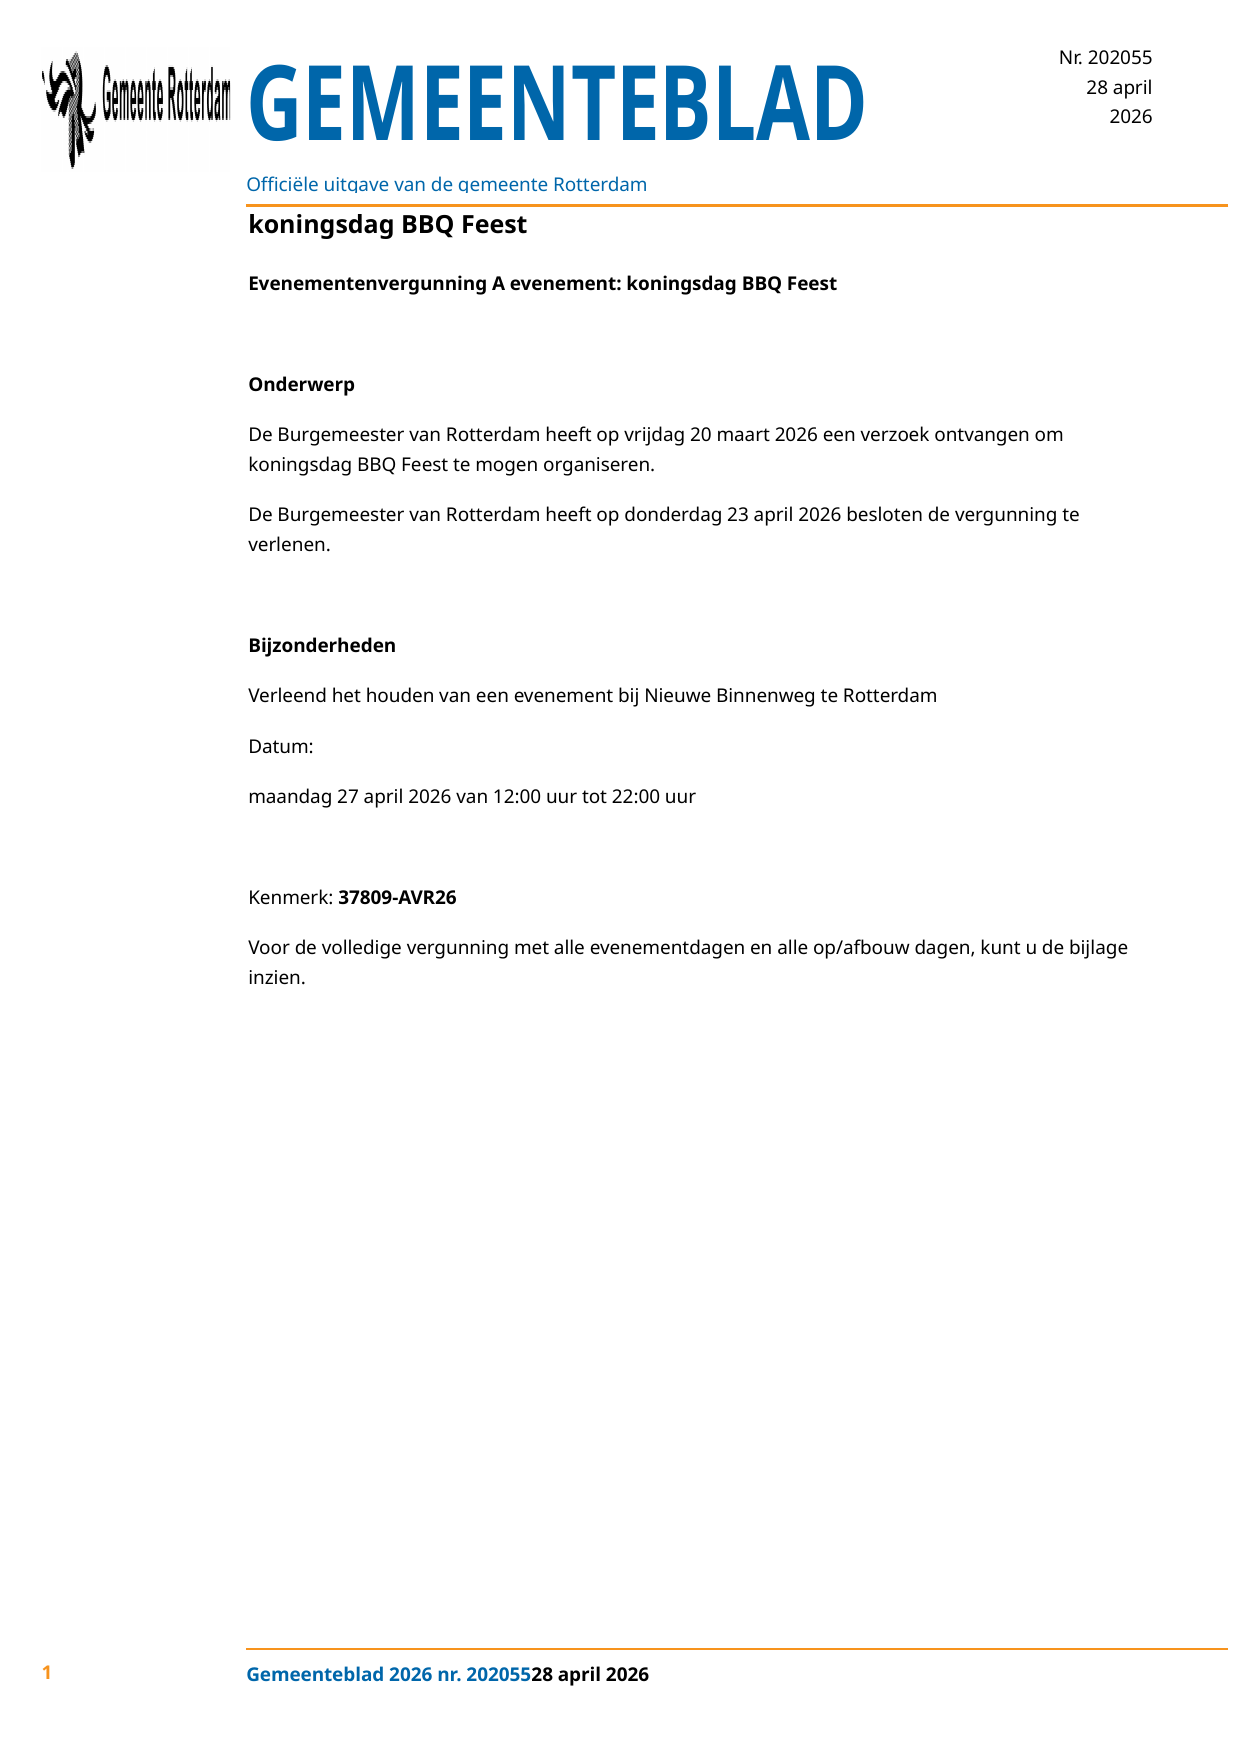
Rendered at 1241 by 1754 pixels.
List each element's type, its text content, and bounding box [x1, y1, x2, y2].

text Bijzonderheden [248, 632, 1152, 658]
picture [41, 47, 231, 172]
text Evenementenvergunning A evenement: koningsdag BBQ Feest [248, 270, 1152, 296]
text De Burgemeester van Rotterdam heeft op vrijdag 20 maart 2026 een verzoek ontvangen om koningsdag BBQ Feest te mogen organiseren. [248, 422, 1152, 477]
text Datum: [248, 733, 1152, 758]
text maandag 27 april 2026 van 12:00 uur tot 22:00 uur [248, 783, 1152, 809]
text Verleend het houden van een evenement bij Nieuwe Binnenweg te Rotterdam [248, 682, 1152, 708]
text Voor de volledige vergunning met alle evenementdagen en alle op/afbouw dagen, kunt u de bijlage inzien. [248, 934, 1152, 990]
text De Burgemeester van Rotterdam heeft op donderdag 23 april 2026 besloten de vergunning te verlenen. [248, 502, 1152, 557]
text Kenmerk: 37809-AVR26 [248, 884, 1152, 910]
text Onderwerp [248, 371, 1152, 397]
text koningsdag BBQ Feest [248, 207, 1152, 241]
